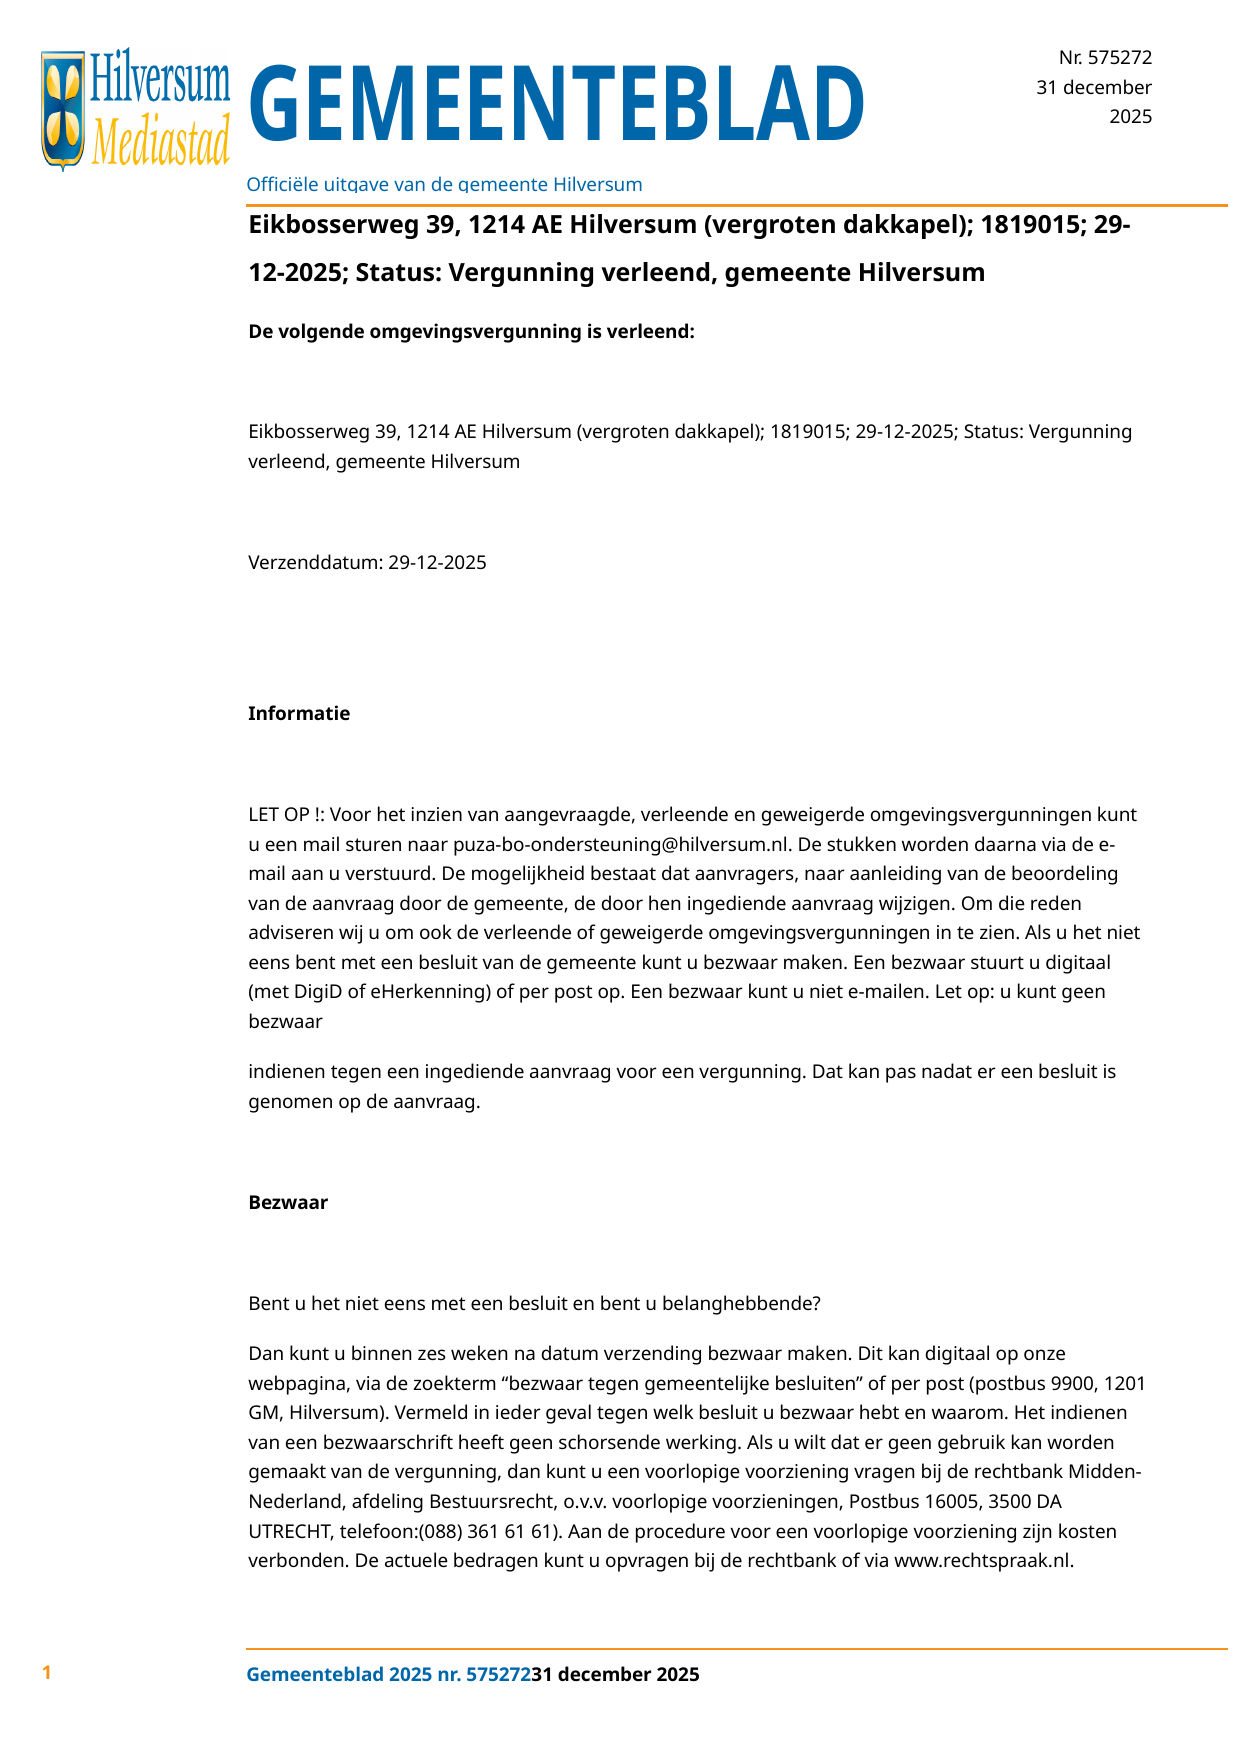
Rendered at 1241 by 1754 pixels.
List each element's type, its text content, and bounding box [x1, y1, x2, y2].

text Dan kunt u binnen zes weken na datum verzending bezwaar maken. Dit kan digitaal op onze webpagina, via de zoekterm “bezwaar tegen gemeentelijke besluiten” of per post (postbus 9900, 1201 GM, Hilversum). Vermeld in ieder geval tegen welk besluit u bezwaar hebt en waarom. Het indienen van een bezwaarschrift heeft geen schorsende werking. Als u wilt dat er geen gebruik kan worden gemaakt van de vergunning, dan kunt u een voorlopige voorziening vragen bij de rechtbank Midden-Nederland, afdeling Bestuursrecht, o.v.v. voorlopige voorzieningen, Postbus 16005, 3500 DA UTRECHT, telefoon:(088) 361 61 61). Aan de procedure voor een voorlopige voorziening zijn kosten verbonden. De actuele bedragen kunt u opvragen bij de rechtbank of via www.rechtspraak.nl. [248, 1340, 1152, 1573]
text Eikbosserweg 39, 1214 AE Hilversum (vergroten dakkapel); 1819015; 29-12-2025; Status: Vergunning verleend, gemeente Hilversum [248, 419, 1152, 474]
picture [41, 47, 231, 172]
text Bent u het niet eens met een besluit en bent u belanghebbende? [248, 1290, 1152, 1316]
text LET OP !: Voor het inzien van aangevraagde, verleende en geweigerde omgevingsvergunningen kunt u een mail sturen naar puza-bo-ondersteuning@hilversum.nl. De stukken worden daarna via de e-mail aan u verstuurd. De mogelijkheid bestaat dat aanvragers, naar aanleiding van de beoordeling van de aanvraag door de gemeente, de door hen ingediende aanvraag wijzigen. Om die reden adviseren wij u om ook de verleende of geweigerde omgevingsvergunningen in te zien. Als u het niet eens bent met een besluit van de gemeente kunt u bezwaar maken. Een bezwaar stuurt u digitaal (met DigiD of eHerkenning) of per post op. Een bezwaar kunt u niet e-mailen. Let op: u kunt geen bezwaar [248, 801, 1152, 1034]
text Bezwaar [248, 1189, 1152, 1215]
text Eikbosserweg 39, 1214 AE Hilversum (vergroten dakkapel); 1819015; 29-12-2025; Status: Vergunning verleend, gemeente Hilversum [248, 207, 1152, 288]
text Informatie [248, 700, 1152, 726]
text De volgende omgevingsvergunning is verleend: [248, 318, 1152, 344]
text indienen tegen een ingediende aanvraag voor een vergunning. Dat kan pas nadat er een besluit is genomen op de aanvraag. [248, 1059, 1152, 1114]
text Verzenddatum: 29-12-2025 [248, 549, 1152, 575]
